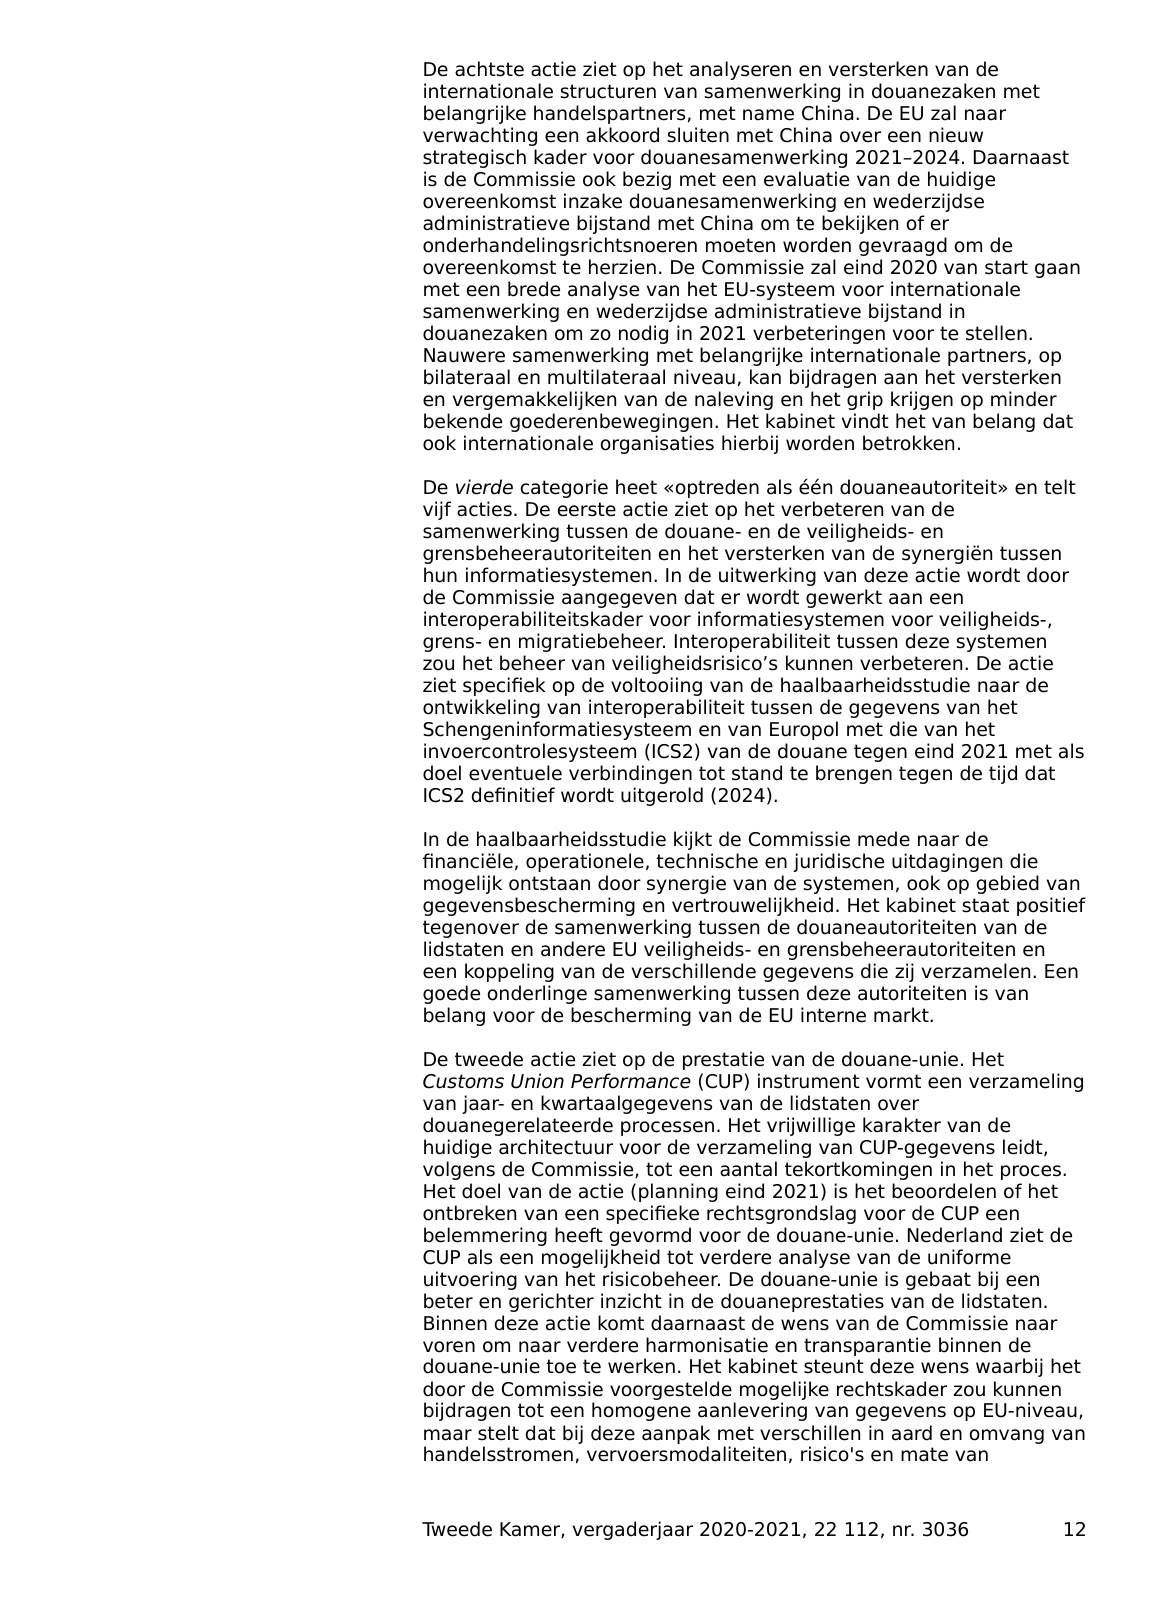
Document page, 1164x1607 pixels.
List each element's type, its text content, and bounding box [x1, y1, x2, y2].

text De achtste actie ziet op het analyseren en versterken van de internationale structuren van samenwerking in douanezaken met belangrijke handelspartners, met name China. De EU zal naar verwachting een akkoord sluiten met China over een nieuw strategisch kader voor douanesamenwerking 2021–2024. Daarnaast is de Commissie ook bezig met een evaluatie van de huidige overeenkomst inzake douanesamenwerking en wederzijdse administratieve bijstand met China om te bekijken of er onderhandelingsrichtsnoeren moeten worden gevraagd om de overeenkomst te herzien. De Commissie zal eind 2020 van start gaan met een brede analyse van het EU-systeem voor internationale samenwerking en wederzijdse administratieve bijstand in douanezaken om zo nodig in 2021 verbeteringen voor te stellen. Nauwere samenwerking met belangrijke internationale partners, op bilateraal en multilateraal niveau, kan bijdragen aan het versterken en vergemakkelijken van de naleving en het grip krijgen op minder bekende goederenbewegingen. Het kabinet vindt het van belang dat ook internationale organisaties hierbij worden betrokken. [422, 59, 1087, 455]
text De vierde categorie heet «optreden als één douaneautoriteit» en telt vijf acties. De eerste actie ziet op het verbeteren van de samenwerking tussen de douane- en de veiligheids- en grensbeheerautoriteiten en het versterken van de synergiën tussen hun informatiesystemen. In de uitwerking van deze actie wordt door de Commissie aangegeven dat er wordt gewerkt aan een interoperabiliteitskader voor informatiesystemen voor veiligheids-, grens- en migratiebeheer. Interoperabiliteit tussen deze systemen zou het beheer van veiligheidsrisico’s kunnen verbeteren. De actie ziet specifiek op de voltooiing van de haalbaarheidsstudie naar de ontwikkeling van interoperabiliteit tussen de gegevens van het Schengeninformatiesysteem en van Europol met die van het invoercontrolesysteem (ICS2) van de douane tegen eind 2021 met als doel eventuele verbindingen tot stand te brengen tegen de tijd dat ICS2 definitief wordt uitgerold (2024). [422, 477, 1087, 807]
text In de haalbaarheidsstudie kijkt de Commissie mede naar de financiële, operationele, technische en juridische uitdagingen die mogelijk ontstaan door synergie van de systemen, ook op gebied van gegevensbescherming en vertrouwelijkheid. Het kabinet staat positief tegenover de samenwerking tussen de douaneautoriteiten van de lidstaten en andere EU veiligheids- en grensbeheerautoriteiten en een koppeling van de verschillende gegevens die zij verzamelen. Een goede onderlinge samenwerking tussen deze autoriteiten is van belang voor de bescherming van de EU interne markt. [422, 829, 1087, 1027]
text De tweede actie ziet op de prestatie van de douane-unie. Het Customs Union Performance (CUP) instrument vormt een verzameling van jaar- en kwartaalgegevens van de lidstaten over douanegerelateerde processen. Het vrijwillige karakter van de huidige architectuur voor de verzameling van CUP-gegevens leidt, volgens de Commissie, tot een aantal tekortkomingen in het proces. Het doel van de actie (planning eind 2021) is het beoordelen of het ontbreken van een specifieke rechtsgrondslag voor de CUP een belemmering heeft gevormd voor de douane-unie. Nederland ziet de CUP als een mogelijkheid tot verdere analyse van de uniforme uitvoering van het risicobeheer. De douane-unie is gebaat bij een beter en gerichter inzicht in de douaneprestaties van de lidstaten. Binnen deze actie komt daarnaast de wens van de Commissie naar voren om naar verdere harmonisatie en transparantie binnen de douane-unie toe te werken. Het kabinet steunt deze wens waarbij het door de Commissie voorgestelde mogelijke rechtskader zou kunnen bijdragen tot een homogene aanlevering van gegevens op EU-niveau, maar stelt dat bij deze aanpak met verschillen in aard en omvang van handelsstromen, vervoersmodaliteiten, risico's en mate van [422, 1049, 1087, 1466]
